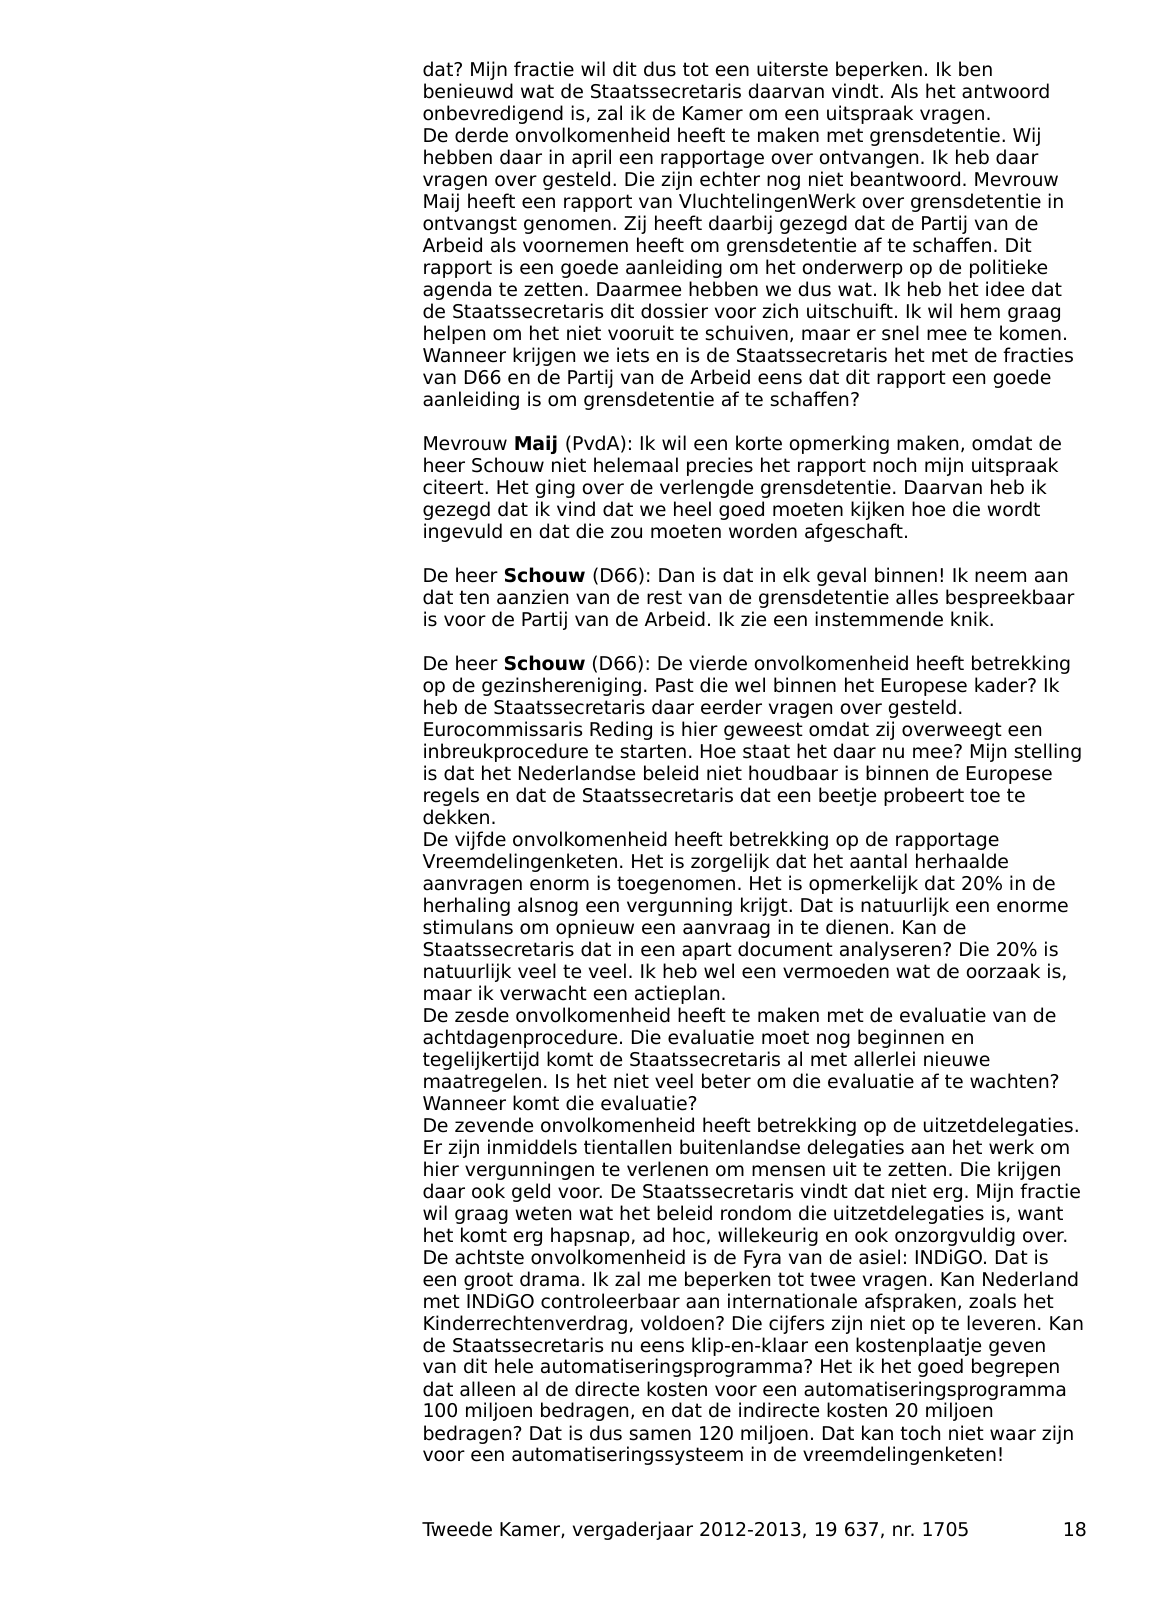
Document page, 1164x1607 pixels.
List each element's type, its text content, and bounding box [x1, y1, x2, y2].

text Mevrouw Maij (PvdA): Ik wil een korte opmerking maken, omdat de heer Schouw niet helemaal precies het rapport noch mijn uitspraak citeert. Het ging over de verlengde grensdetentie. Daarvan heb ik gezegd dat ik vind dat we heel goed moeten kijken hoe die wordt ingevuld en dat die zou moeten worden afgeschaft. [422, 433, 1087, 543]
text De zevende onvolkomenheid heeft betrekking op de uitzetdelegaties. Er zijn inmiddels tientallen buitenlandse delegaties aan het werk om hier vergunningen te verlenen om mensen uit te zetten. Die krijgen daar ook geld voor. De Staatssecretaris vindt dat niet erg. Mijn fractie wil graag weten wat het beleid rondom die uitzetdelegaties is, want het komt erg hapsnap, ad hoc, willekeurig en ook onzorgvuldig over. [422, 1115, 1087, 1247]
text De heer Schouw (D66): De vierde onvolkomenheid heeft betrekking op de gezinshereniging. Past die wel binnen het Europese kader? Ik heb de Staatssecretaris daar eerder vragen over gesteld. Eurocommissaris Reding is hier geweest omdat zij overweegt een inbreukprocedure te starten. Hoe staat het daar nu mee? Mijn stelling is dat het Nederlandse beleid niet houdbaar is binnen de Europese regels en dat de Staatssecretaris dat een beetje probeert toe te dekken. [422, 653, 1087, 829]
text De vijfde onvolkomenheid heeft betrekking op de rapportage Vreemdelingenketen. Het is zorgelijk dat het aantal herhaalde aanvragen enorm is toegenomen. Het is opmerkelijk dat 20% in de herhaling alsnog een vergunning krijgt. Dat is natuurlijk een enorme stimulans om opnieuw een aanvraag in te dienen. Kan de Staatssecretaris dat in een apart document analyseren? Die 20% is natuurlijk veel te veel. Ik heb wel een vermoeden wat de oorzaak is, maar ik verwacht een actieplan. [422, 829, 1087, 1005]
text De zesde onvolkomenheid heeft te maken met de evaluatie van de achtdagenprocedure. Die evaluatie moet nog beginnen en tegelijkertijd komt de Staatssecretaris al met allerlei nieuwe maatregelen. Is het niet veel beter om die evaluatie af te wachten? Wanneer komt die evaluatie? [422, 1005, 1087, 1115]
text dat? Mijn fractie wil dit dus tot een uiterste beperken. Ik ben benieuwd wat de Staatssecretaris daarvan vindt. Als het antwoord onbevredigend is, zal ik de Kamer om een uitspraak vragen. [422, 59, 1087, 125]
text De achtste onvolkomenheid is de Fyra van de asiel: INDiGO. Dat is een groot drama. Ik zal me beperken tot twee vragen. Kan Nederland met INDiGO controleerbaar aan internationale afspraken, zoals het Kinderrechtenverdrag, voldoen? Die cijfers zijn niet op te leveren. Kan de Staatssecretaris nu eens klip-en-klaar een kostenplaatje geven van dit hele automatiseringsprogramma? Het ik het goed begrepen dat alleen al de directe kosten voor een automatiseringsprogramma 100 miljoen bedragen, en dat de indirecte kosten 20 miljoen bedragen? Dat is dus samen 120 miljoen. Dat kan toch niet waar zijn voor een automatiseringssysteem in de vreemdelingenketen! [422, 1247, 1087, 1466]
text De derde onvolkomenheid heeft te maken met grensdetentie. Wij hebben daar in april een rapportage over ontvangen. Ik heb daar vragen over gesteld. Die zijn echter nog niet beantwoord. Mevrouw Maij heeft een rapport van VluchtelingenWerk over grensdetentie in ontvangst genomen. Zij heeft daarbij gezegd dat de Partij van de Arbeid als voornemen heeft om grensdetentie af te schaffen. Dit rapport is een goede aanleiding om het onderwerp op de politieke agenda te zetten. Daarmee hebben we dus wat. Ik heb het idee dat de Staatssecretaris dit dossier voor zich uitschuift. Ik wil hem graag helpen om het niet vooruit te schuiven, maar er snel mee te komen. Wanneer krijgen we iets en is de Staatssecretaris het met de fracties van D66 en de Partij van de Arbeid eens dat dit rapport een goede aanleiding is om grensdetentie af te schaffen? [422, 125, 1087, 411]
text De heer Schouw (D66): Dan is dat in elk geval binnen! Ik neem aan dat ten aanzien van de rest van de grensdetentie alles bespreekbaar is voor de Partij van de Arbeid. Ik zie een instemmende knik. [422, 565, 1087, 631]
